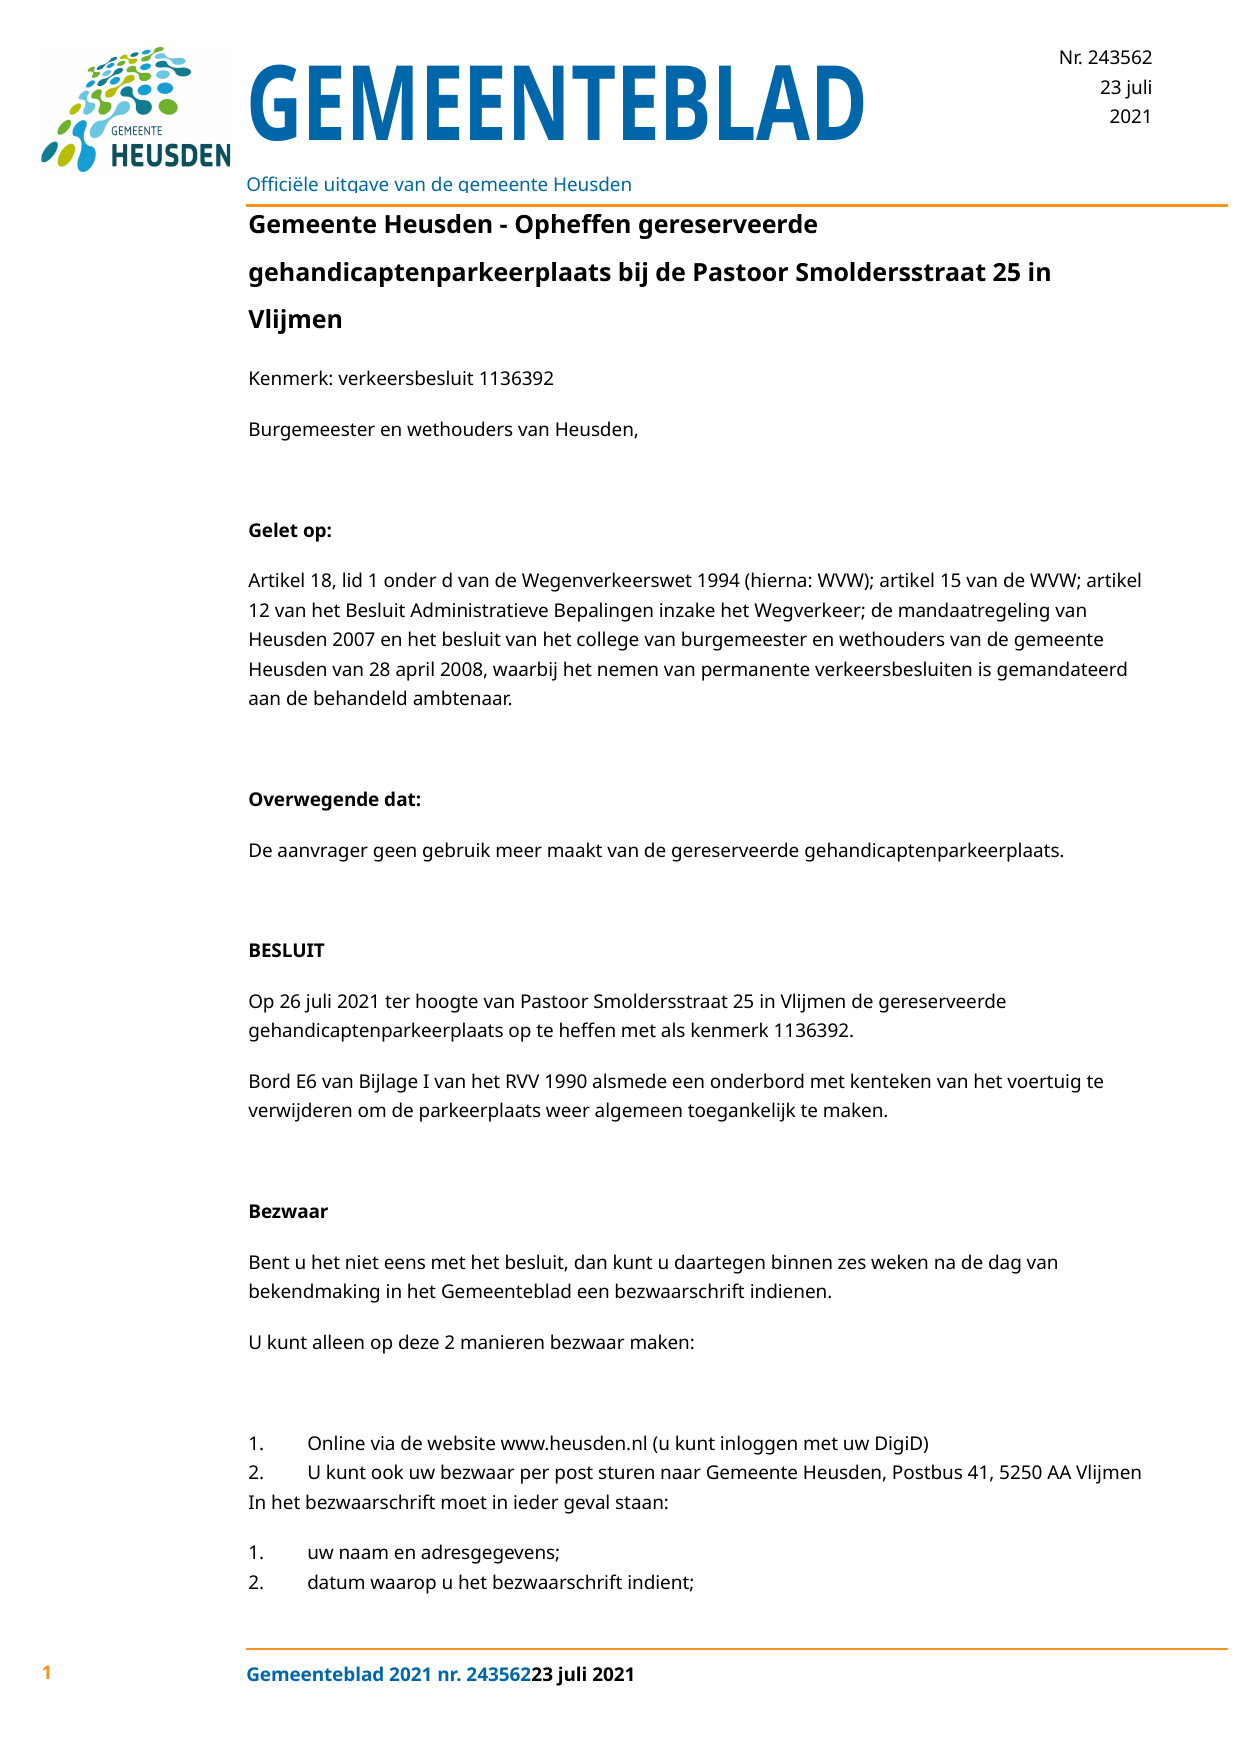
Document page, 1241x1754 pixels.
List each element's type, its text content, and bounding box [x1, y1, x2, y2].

text De aanvrager geen gebruik meer maakt van de gereserveerde gehandicaptenparkeerplaats. [248, 837, 1152, 862]
text Op 26 juli 2021 ter hoogte van Pastoor Smoldersstraat 25 in Vlijmen de gereserveerde gehandicaptenparkeerplaats op te heffen met als kenmerk 1136392. [248, 988, 1152, 1043]
text Bezwaar [248, 1198, 1152, 1224]
text Gemeente Heusden - Opheffen gereserveerde gehandicaptenparkeerplaats bij de Pastoor Smoldersstraat 25 in Vlijmen [248, 207, 1152, 336]
text BESLUIT [248, 938, 1152, 963]
list U kunt ook uw bezwaar per post sturen naar Gemeente Heusden, Postbus 41, 5250 AA Vlijmen [248, 1459, 1152, 1485]
text Bent u het niet eens met het besluit, dan kunt u daartegen binnen zes weken na de dag van bekendmaking in het Gemeenteblad een bezwaarschrift indienen. [248, 1249, 1152, 1304]
text Overwegende dat: [248, 786, 1152, 812]
text Bord E6 van Bijlage I van het RVV 1990 alsmede een onderbord met kenteken van het voertuig te verwijderen om de parkeerplaats weer algemeen toegankelijk te maken. [248, 1068, 1152, 1123]
list uw naam en adresgegevens; [248, 1539, 1152, 1565]
picture [41, 47, 231, 172]
text Gelet op: [248, 517, 1152, 542]
text Artikel 18, lid 1 onder d van de Wegenverkeerswet 1994 (hierna: WVW); artikel 15 van de WVW; artikel 12 van het Besluit Administratieve Bepalingen inzake het Wegverkeer; de mandaatregeling van Heusden 2007 en het besluit van het college van burgemeester en wethouders van de gemeente Heusden van 28 april 2008, waarbij het nemen van permanente verkeersbesluiten is gemandateerd aan de behandeld ambtenaar. [248, 567, 1152, 711]
text In het bezwaarschrift moet in ieder geval staan: [248, 1489, 1152, 1514]
list datum waarop u het bezwaarschrift indient; [248, 1569, 1152, 1594]
list Online via de website www.heusden.nl (u kunt inloggen met uw DigiD) [248, 1430, 1152, 1455]
text Burgemeester en wethouders van Heusden, [248, 416, 1152, 442]
text U kunt alleen op deze 2 manieren bezwaar maken: [248, 1329, 1152, 1354]
text Kenmerk: verkeersbesluit 1136392 [248, 366, 1152, 391]
